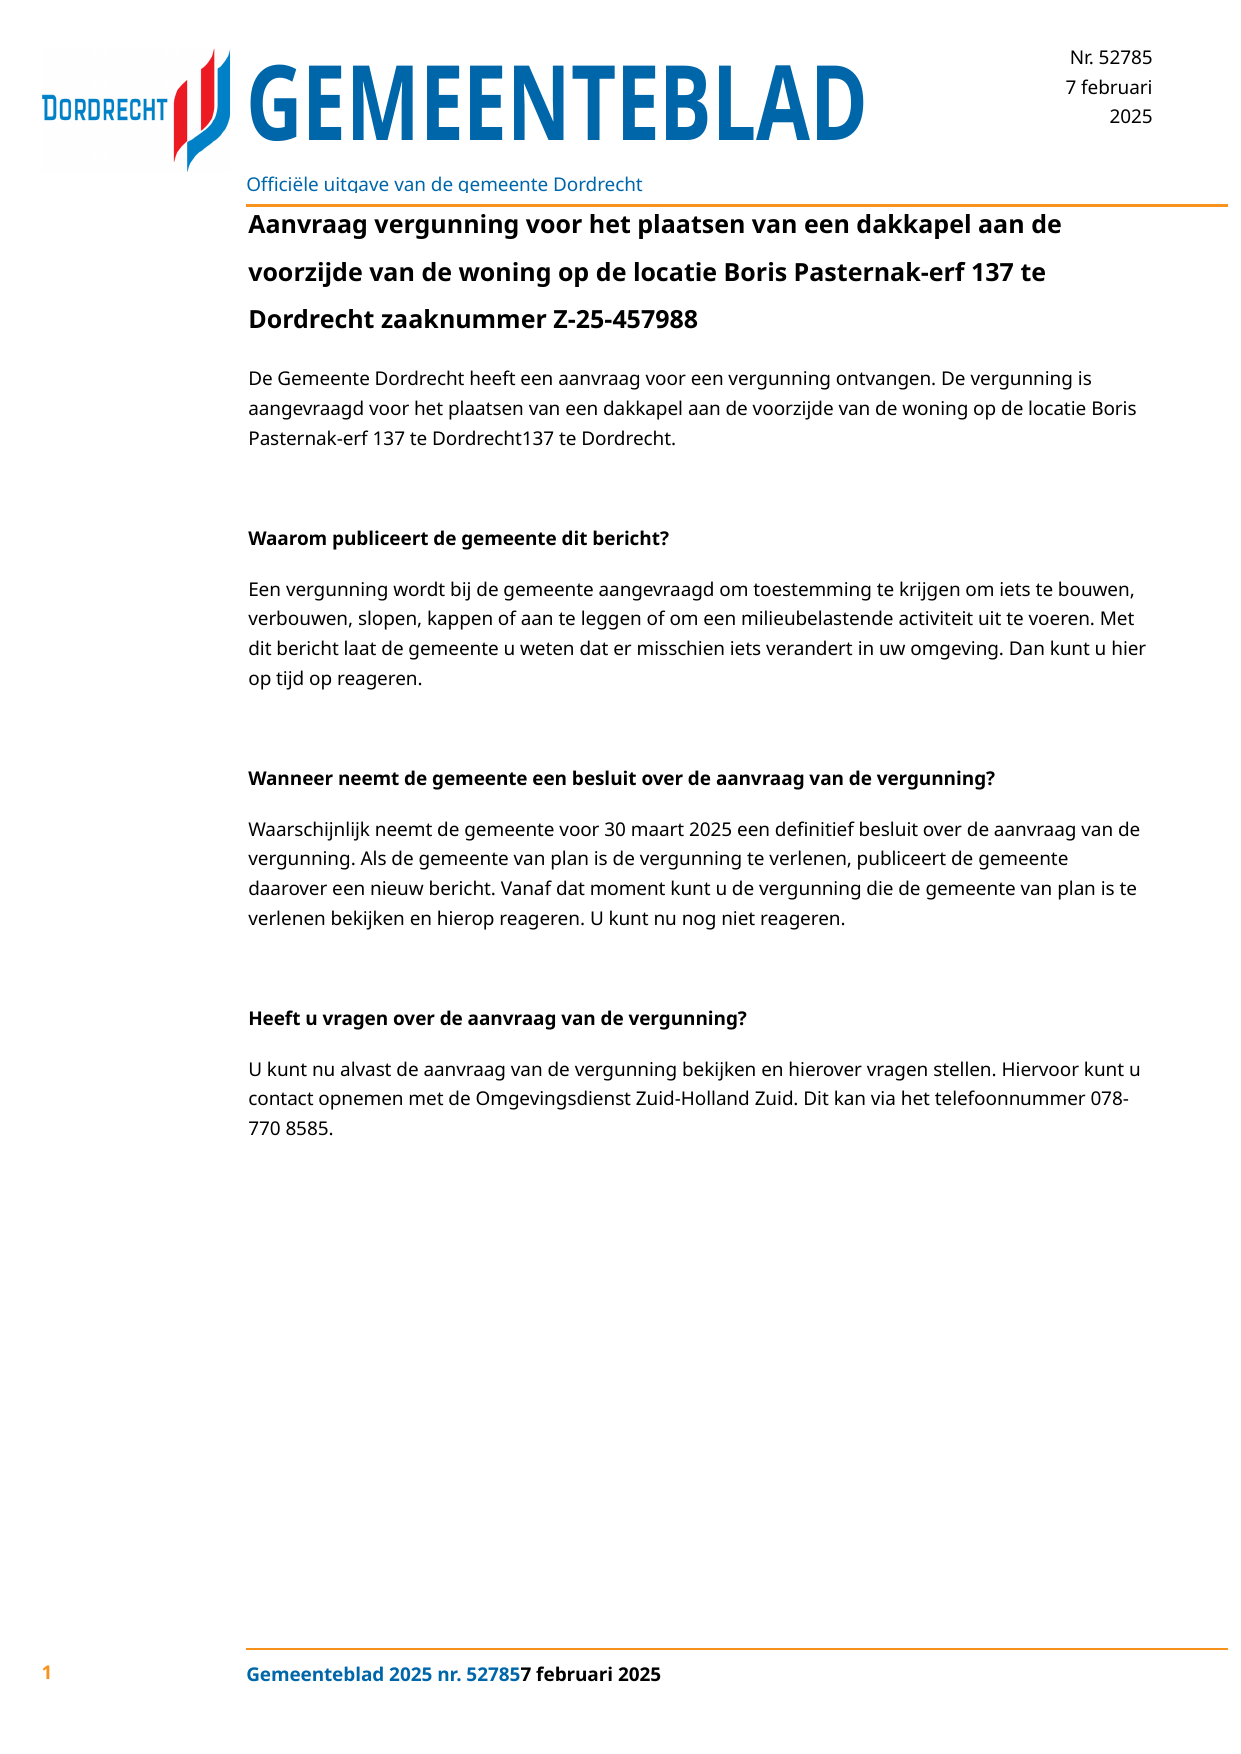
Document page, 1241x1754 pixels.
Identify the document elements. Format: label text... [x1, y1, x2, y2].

text Aanvraag vergunning voor het plaatsen van een dakkapel aan de voorzijde van de woning op de locatie Boris Pasternak-erf 137 te Dordrecht zaaknummer Z-25-457988 [248, 207, 1152, 336]
text Waarschijnlijk neemt de gemeente voor 30 maart 2025 een definitief besluit over de aanvraag van de vergunning. Als de gemeente van plan is de vergunning te verlenen, publiceert de gemeente daarover een nieuw bericht. Vanaf dat moment kunt u de vergunning die de gemeente van plan is te verlenen bekijken en hierop reageren. U kunt nu nog niet reageren. [248, 816, 1152, 930]
text Waarom publiceert de gemeente dit bericht? [248, 526, 1152, 551]
text De Gemeente Dordrecht heeft een aanvraag voor een vergunning ontvangen. De vergunning is aangevraagd voor het plaatsen van een dakkapel aan de voorzijde van de woning op de locatie Boris Pasternak-erf 137 te Dordrecht137 te Dordrecht. [248, 366, 1152, 450]
text Een vergunning wordt bij de gemeente aangevraagd om toestemming te krijgen om iets te bouwen, verbouwen, slopen, kappen of aan te leggen of om een milieubelastende activiteit uit te voeren. Met dit bericht laat de gemeente u weten dat er misschien iets verandert in uw omgeving. Dan kunt u hier op tijd op reageren. [248, 576, 1152, 690]
picture [41, 47, 231, 172]
text Wanneer neemt de gemeente een besluit over de aanvraag van de vergunning? [248, 766, 1152, 791]
text U kunt nu alvast de aanvraag van de vergunning bekijken en hierover vragen stellen. Hiervoor kunt u contact opnemen met de Omgevingsdienst Zuid-Holland Zuid. Dit kan via het telefoonnummer 078-770 8585. [248, 1056, 1152, 1141]
text Heeft u vragen over de aanvraag van de vergunning? [248, 1006, 1152, 1031]
